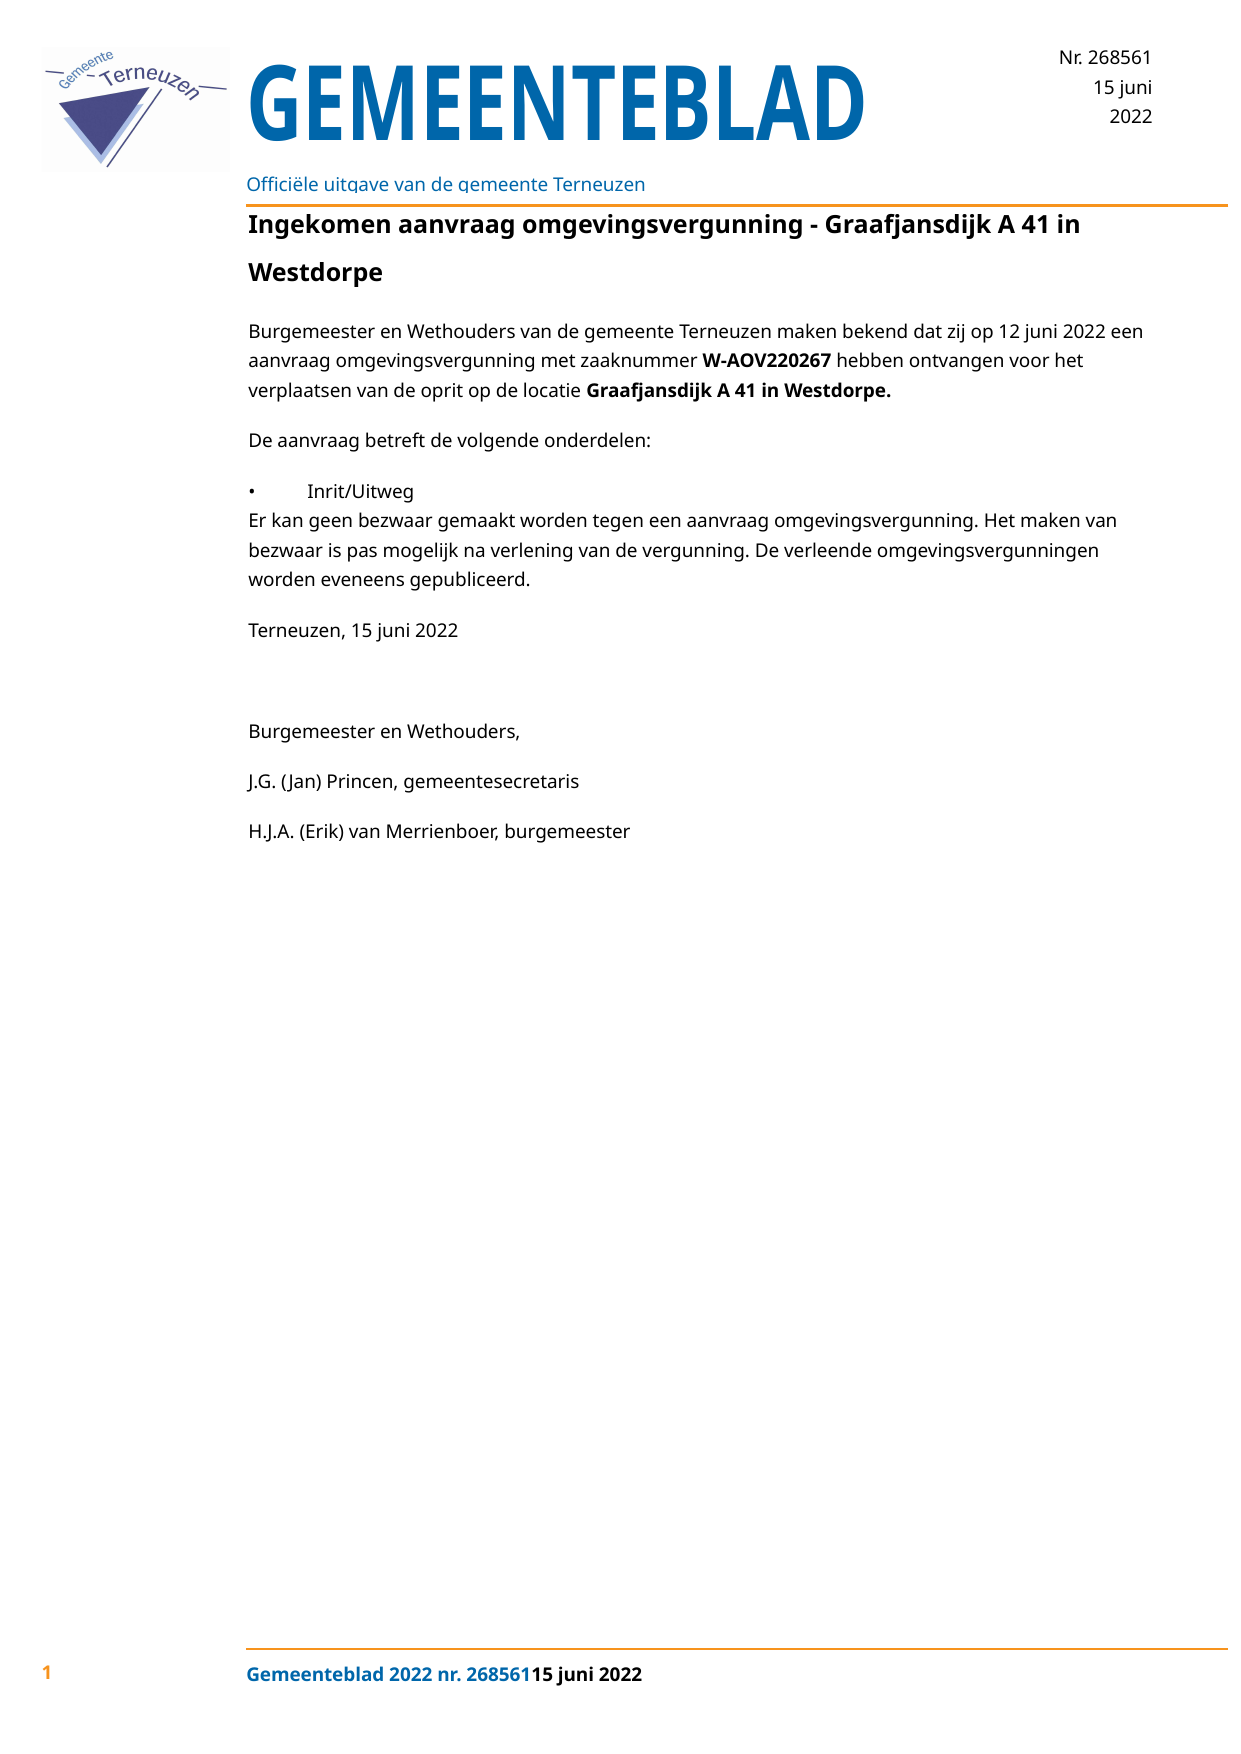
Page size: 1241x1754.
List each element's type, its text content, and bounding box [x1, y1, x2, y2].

text Ingekomen aanvraag omgevingsvergunning - Graafjansdijk A 41 in Westdorpe [248, 207, 1152, 288]
text J.G. (Jan) Princen, gemeentesecretaris [248, 768, 1152, 794]
text Burgemeester en Wethouders, [248, 718, 1152, 744]
list Inrit/Uitweg [248, 478, 1152, 504]
picture [41, 47, 231, 172]
text De aanvraag betreft de volgende onderdelen: [248, 427, 1152, 453]
text Terneuzen, 15 juni 2022 [248, 617, 1152, 643]
text Er kan geen bezwaar gemaakt worden tegen een aanvraag omgevingsvergunning. Het maken van bezwaar is pas mogelijk na verlening van de vergunning. De verleende omgevingsvergunningen worden eveneens gepubliceerd. [248, 507, 1152, 592]
text H.J.A. (Erik) van Merrienboer, burgemeester [248, 819, 1152, 844]
text Burgemeester en Wethouders van de gemeente Terneuzen maken bekend dat zij op 12 juni 2022 een aanvraag omgevingsvergunning met zaaknummer W-AOV220267 hebben ontvangen voor het verplaatsen van de oprit op de locatie Graafjansdijk A 41 in Westdorpe. [248, 318, 1152, 403]
